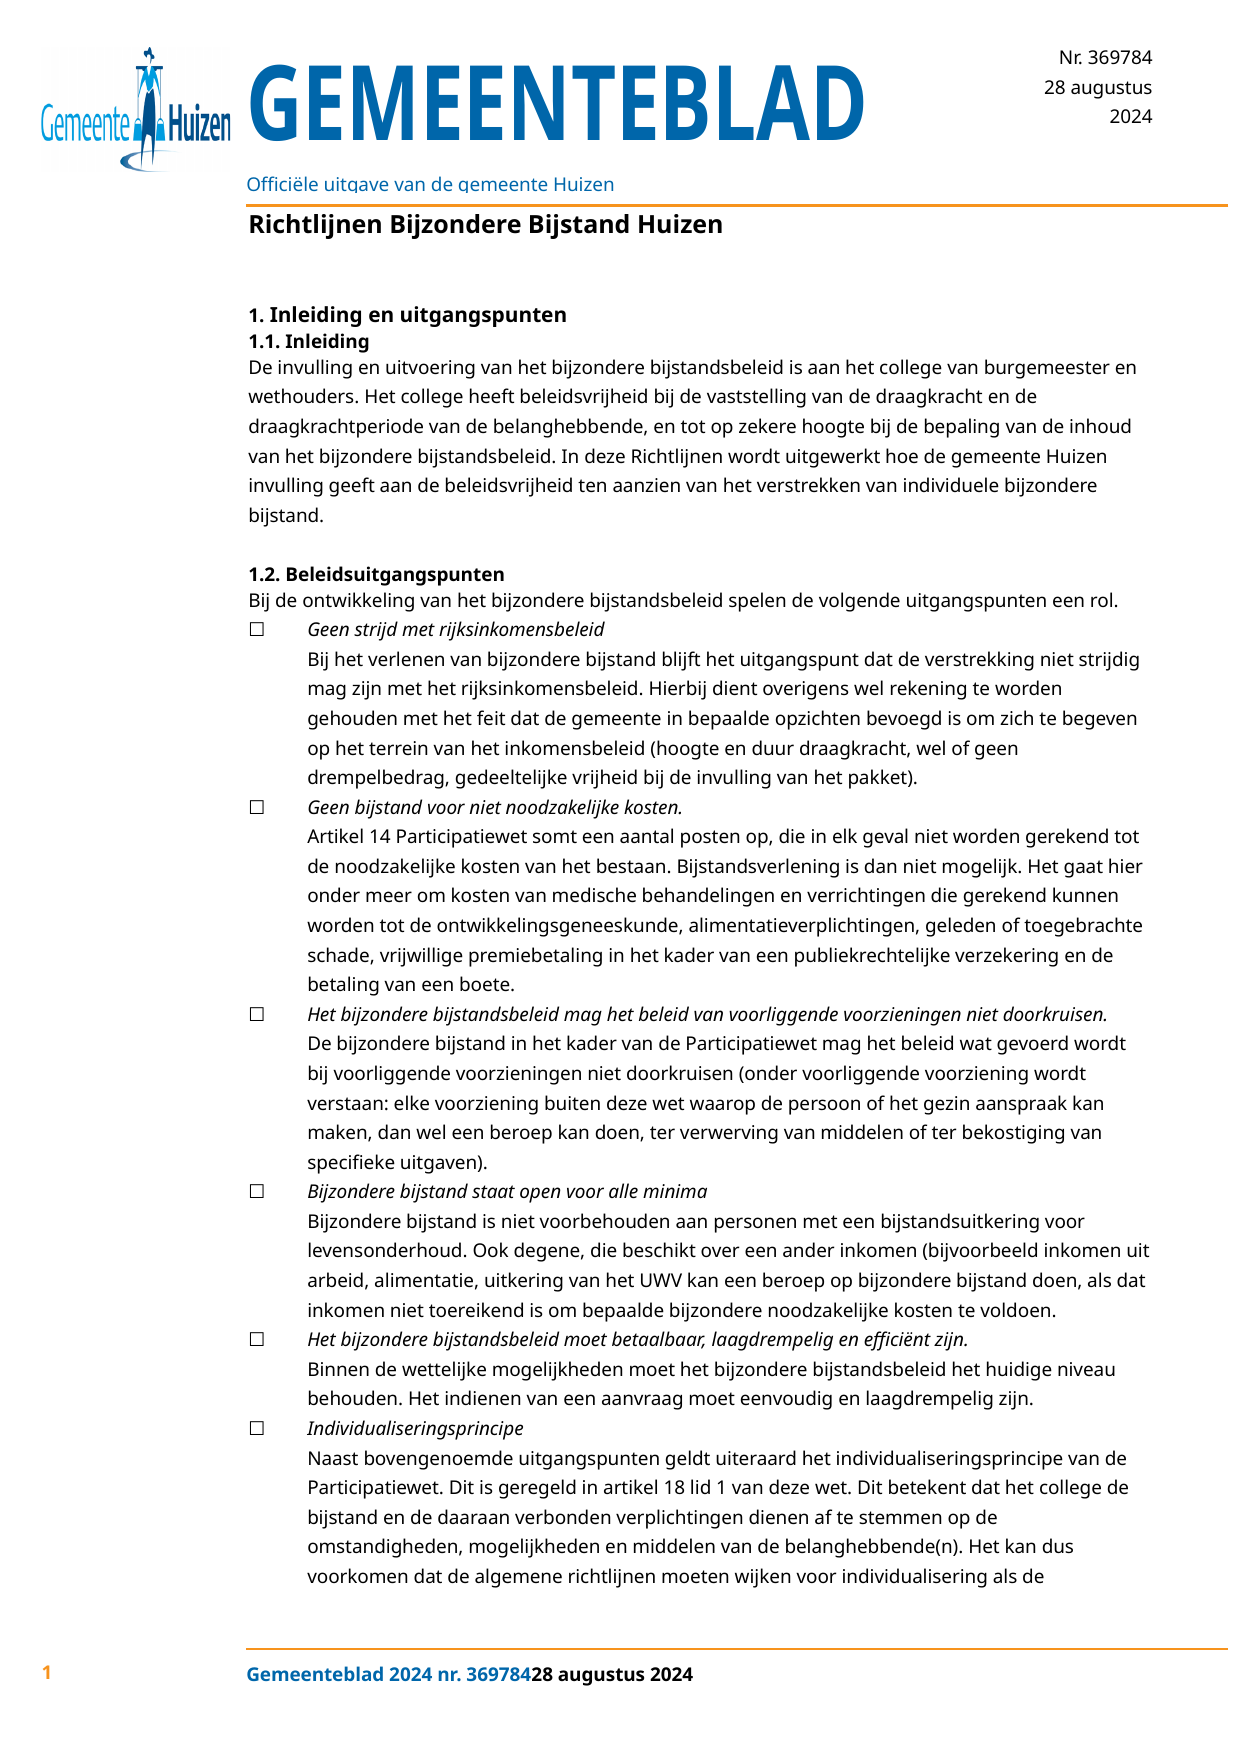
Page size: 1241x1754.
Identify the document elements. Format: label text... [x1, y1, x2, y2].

text 1. Inleiding en uitgangspunten [248, 300, 1152, 328]
list Het bijzondere bijstandsbeleid moet betaalbaar, laagdrempelig en efficiënt zijn. [248, 1326, 1152, 1352]
list Artikel 14 Participatiewet somt een aantal posten op, die in elk geval niet worden gerekend tot de noodzakelijke kosten van het bestaan. Bijstandsverlening is dan niet mogelijk. Het gaat hier onder meer om kosten van medische behandelingen en verrichtingen die gerekend kunnen worden tot de ontwikkelingsgeneeskunde, alimentatieverplichtingen, geleden of toegebrachte schade, vrijwillige premiebetaling in het kader van een publiekrechtelijke verzekering en de betaling van een boete. [248, 823, 1152, 997]
list Binnen de wettelijke mogelijkheden moet het bijzondere bijstandsbeleid het huidige niveau behouden. Het indienen van een aanvraag moet eenvoudig en laagdrempelig zijn. [248, 1356, 1152, 1411]
text Richtlijnen Bijzondere Bijstand Huizen [248, 207, 1152, 241]
list De bijzondere bijstand in het kader van de Participatiewet mag het beleid wat gevoerd wordt bij voorliggende voorzieningen niet doorkruisen (onder voorliggende voorziening wordt verstaan: elke voorziening buiten deze wet waarop de persoon of het gezin aanspraak kan maken, dan wel een beroep kan doen, ter verwerving van middelen of ter bekostiging van specifieke uitgaven). [248, 1031, 1152, 1175]
list Bijzondere bijstand is niet voorbehouden aan personen met een bijstandsuitkering voor levensonderhoud. Ook degene, die beschikt over een ander inkomen (bijvoorbeeld inkomen uit arbeid, alimentatie, uitkering van het UWV kan een beroep op bijzondere bijstand doen, als dat inkomen niet toereikend is om bepaalde bijzondere noodzakelijke kosten te voldoen. [248, 1208, 1152, 1323]
list Het bijzondere bijstandsbeleid mag het beleid van voorliggende voorzieningen niet doorkruisen. [248, 1001, 1152, 1027]
list Geen strijd met rijksinkomensbeleid [248, 616, 1152, 642]
list Bij het verlenen van bijzondere bijstand blijft het uitgangspunt dat de verstrekking niet strijdig mag zijn met het rijksinkomensbeleid. Hierbij dient overigens wel rekening te worden gehouden met het feit dat de gemeente in bepaalde opzichten bevoegd is om zich te begeven op het terrein van het inkomensbeleid (hoogte en duur draagkracht, wel of geen drempelbedrag, gedeeltelijke vrijheid bij de invulling van het pakket). [248, 646, 1152, 790]
list Individualiseringsprincipe [248, 1415, 1152, 1441]
text De invulling en uitvoering van het bijzondere bijstandsbeleid is aan het college van burgemeester en wethouders. Het college heeft beleidsvrijheid bij de vaststelling van de draagkracht en de draagkrachtperiode van de belanghebbende, en tot op zekere hoogte bij de bepaling van de inhoud van het bijzondere bijstandsbeleid. In deze Richtlijnen wordt uitgewerkt hoe de gemeente Huizen invulling geeft aan de beleidsvrijheid ten aanzien van het verstrekken van individuele bijzondere bijstand. [248, 354, 1152, 528]
text 1.1. Inleiding [248, 328, 1152, 354]
text 1.2. Beleidsuitgangspunten [248, 561, 1152, 587]
list Geen bijstand voor niet noodzakelijke kosten. [248, 794, 1152, 820]
list Bijzondere bijstand staat open voor alle minima [248, 1178, 1152, 1204]
text Bij de ontwikkeling van het bijzondere bijstandsbeleid spelen de volgende uitgangspunten een rol. [248, 587, 1152, 613]
list Naast bovengenoemde uitgangspunten geldt uiteraard het individualiseringsprincipe van de Participatiewet. Dit is geregeld in artikel 18 lid 1 van deze wet. Dit betekent dat het college de bijstand en de daaraan verbonden verplichtingen dienen af te stemmen op de omstandigheden, mogelijkheden en middelen van de belanghebbende(n). Het kan dus voorkomen dat de algemene richtlijnen moeten wijken voor individualisering als de [248, 1445, 1152, 1589]
picture [41, 47, 231, 172]
